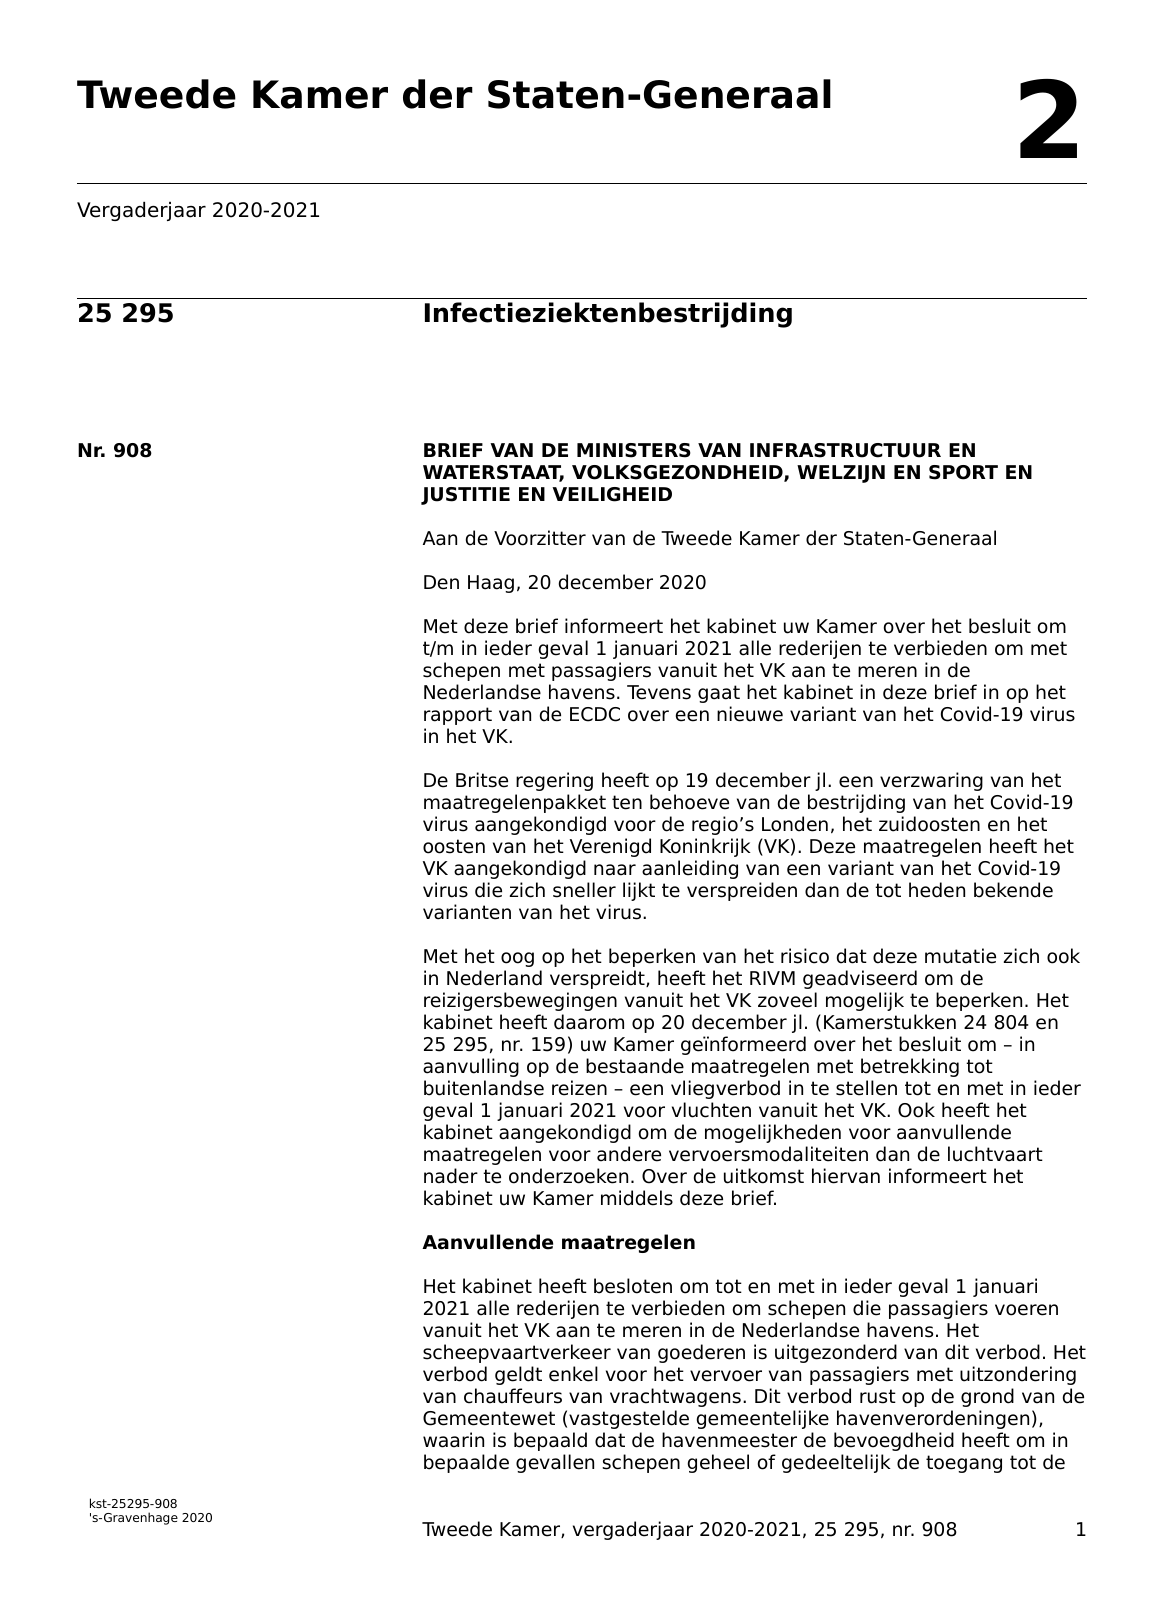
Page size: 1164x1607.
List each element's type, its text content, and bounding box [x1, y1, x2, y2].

table_header 2 [886, 59, 1087, 183]
text Het kabinet heeft besloten om tot en met in ieder geval 1 januari 2021 alle rederijen te verbieden om schepen die passagiers voeren vanuit het VK aan te meren in de Nederlandse havens. Het scheepvaartverkeer van goederen is uitgezonderd van dit verbod. Het verbod geldt enkel voor het vervoer van passagiers met uitzondering van chauffeurs van vrachtwagens. Dit verbod rust op de grond van de Gemeentewet (vastgestelde gemeentelijke havenverordeningen), waarin is bepaald dat de havenmeester de bevoegdheid heeft om in bepaalde gevallen schepen geheel of gedeeltelijk de toegang tot de [422, 1276, 1087, 1474]
text Den Haag, 20 december 2020 [422, 572, 1087, 594]
table_header Tweede Kamer der Staten-Generaal [77, 59, 886, 183]
table_cell Vergaderjaar 2020-2021 [77, 184, 1087, 298]
text Met het oog op het beperken van het risico dat deze mutatie zich ook in Nederland verspreidt, heeft het RIVM geadviseerd om de reizigersbewegingen vanuit het VK zoveel mogelijk te beperken. Het kabinet heeft daarom op 20 december jl. (Kamerstukken 24 804 en 25 295, nr. 159) uw Kamer geïnformeerd over het besluit om – in aanvulling op de bestaande maatregelen met betrekking tot buitenlandse reizen – een vliegverbod in te stellen tot en met in ieder geval 1 januari 2021 voor vluchten vanuit het VK. Ook heeft het kabinet aangekondigd om de mogelijkheden voor aanvullende maatregelen voor andere vervoersmodaliteiten dan de luchtvaart nader te onderzoeken. Over de uitkomst hiervan informeert het kabinet uw Kamer middels deze brief. [422, 946, 1087, 1210]
text De Britse regering heeft op 19 december jl. een verzwaring van het maatregelenpakket ten behoeve van de bestrijding van het Covid-19 virus aangekondigd voor de regio’s Londen, het zuidoosten en het oosten van het Verenigd Koninkrijk (VK). Deze maatregelen heeft het VK aangekondigd naar aanleiding van een variant van het Covid-19 virus die zich sneller lijkt te verspreiden dan de tot heden bekende varianten van het virus. [422, 770, 1087, 924]
subtitle 25 295 Infectieziektenbestrijding [77, 299, 1087, 329]
text Aan de Voorzitter van de Tweede Kamer der Staten-Generaal [422, 528, 1087, 550]
text Met deze brief informeert het kabinet uw Kamer over het besluit om t/m in ieder geval 1 januari 2021 alle rederijen te verbieden om met schepen met passagiers vanuit het VK aan te meren in de Nederlandse havens. Tevens gaat het kabinet in deze brief in op het rapport van de ECDC over een nieuwe variant van het Covid-19 virus in het VK. [422, 616, 1087, 748]
subtitle Aanvullende maatregelen [422, 1232, 1087, 1254]
subtitle Nr. 908 BRIEF VAN DE MINISTERS VAN INFRASTRUCTUUR EN WATERSTAAT, VOLKSGEZONDHEID, WELZIJN EN SPORT EN JUSTITIE EN VEILIGHEID [77, 440, 1087, 506]
text kst-25295-908 [88, 1497, 323, 1511]
text 's-Gravenhage 2020 [88, 1511, 323, 1525]
